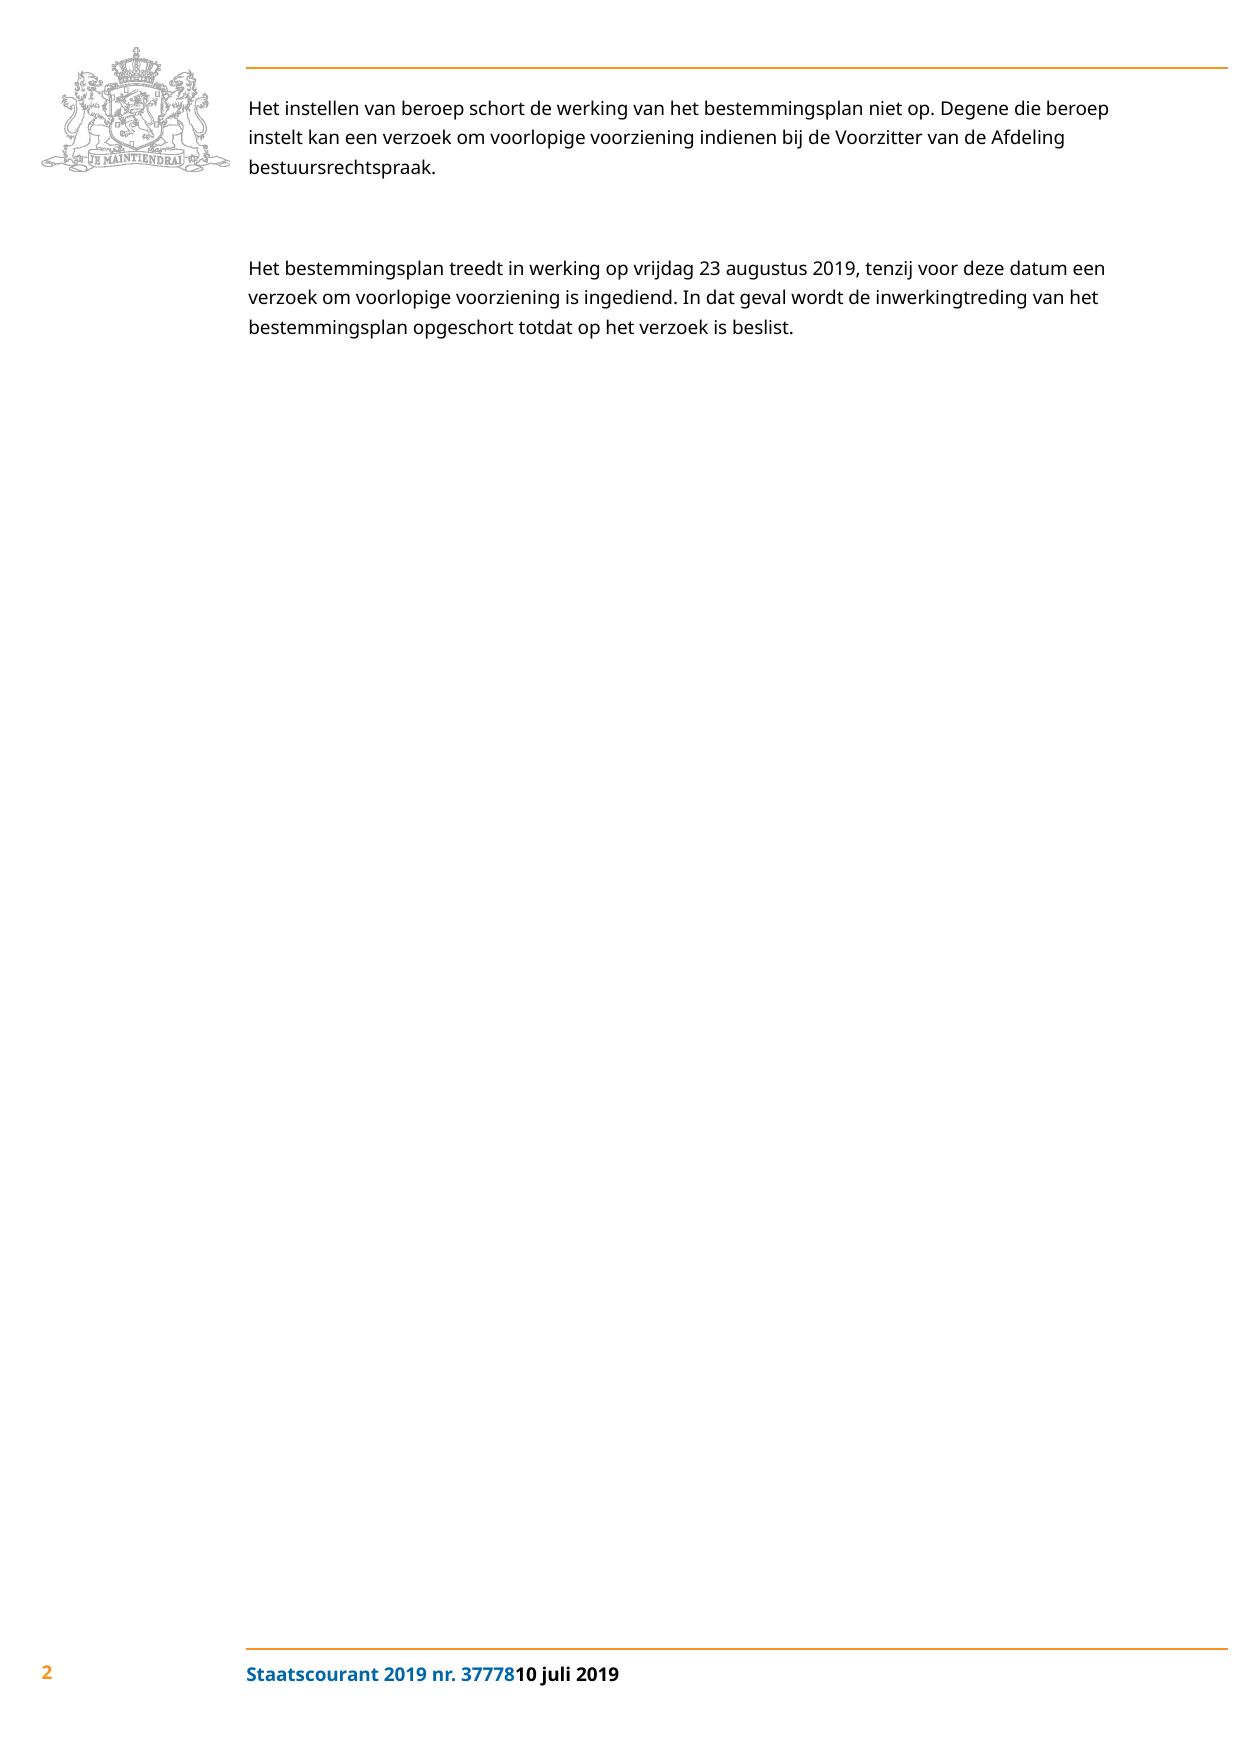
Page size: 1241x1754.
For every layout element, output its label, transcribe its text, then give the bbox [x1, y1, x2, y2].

text Het instellen van beroep schort de werking van het bestemmingsplan niet op. Degene die beroep instelt kan een verzoek om voorlopige voorziening indienen bij de Voorzitter van de Afdeling bestuursrechtspraak. [248, 95, 1152, 180]
text Het bestemmingsplan treedt in werking op vrijdag 23 augustus 2019, tenzij voor deze datum een verzoek om voorlopige voorziening is ingediend. In dat geval wordt de inwerkingtreding van het bestemmingsplan opgeschort totdat op het verzoek is beslist. [248, 255, 1152, 340]
picture [41, 47, 231, 172]
